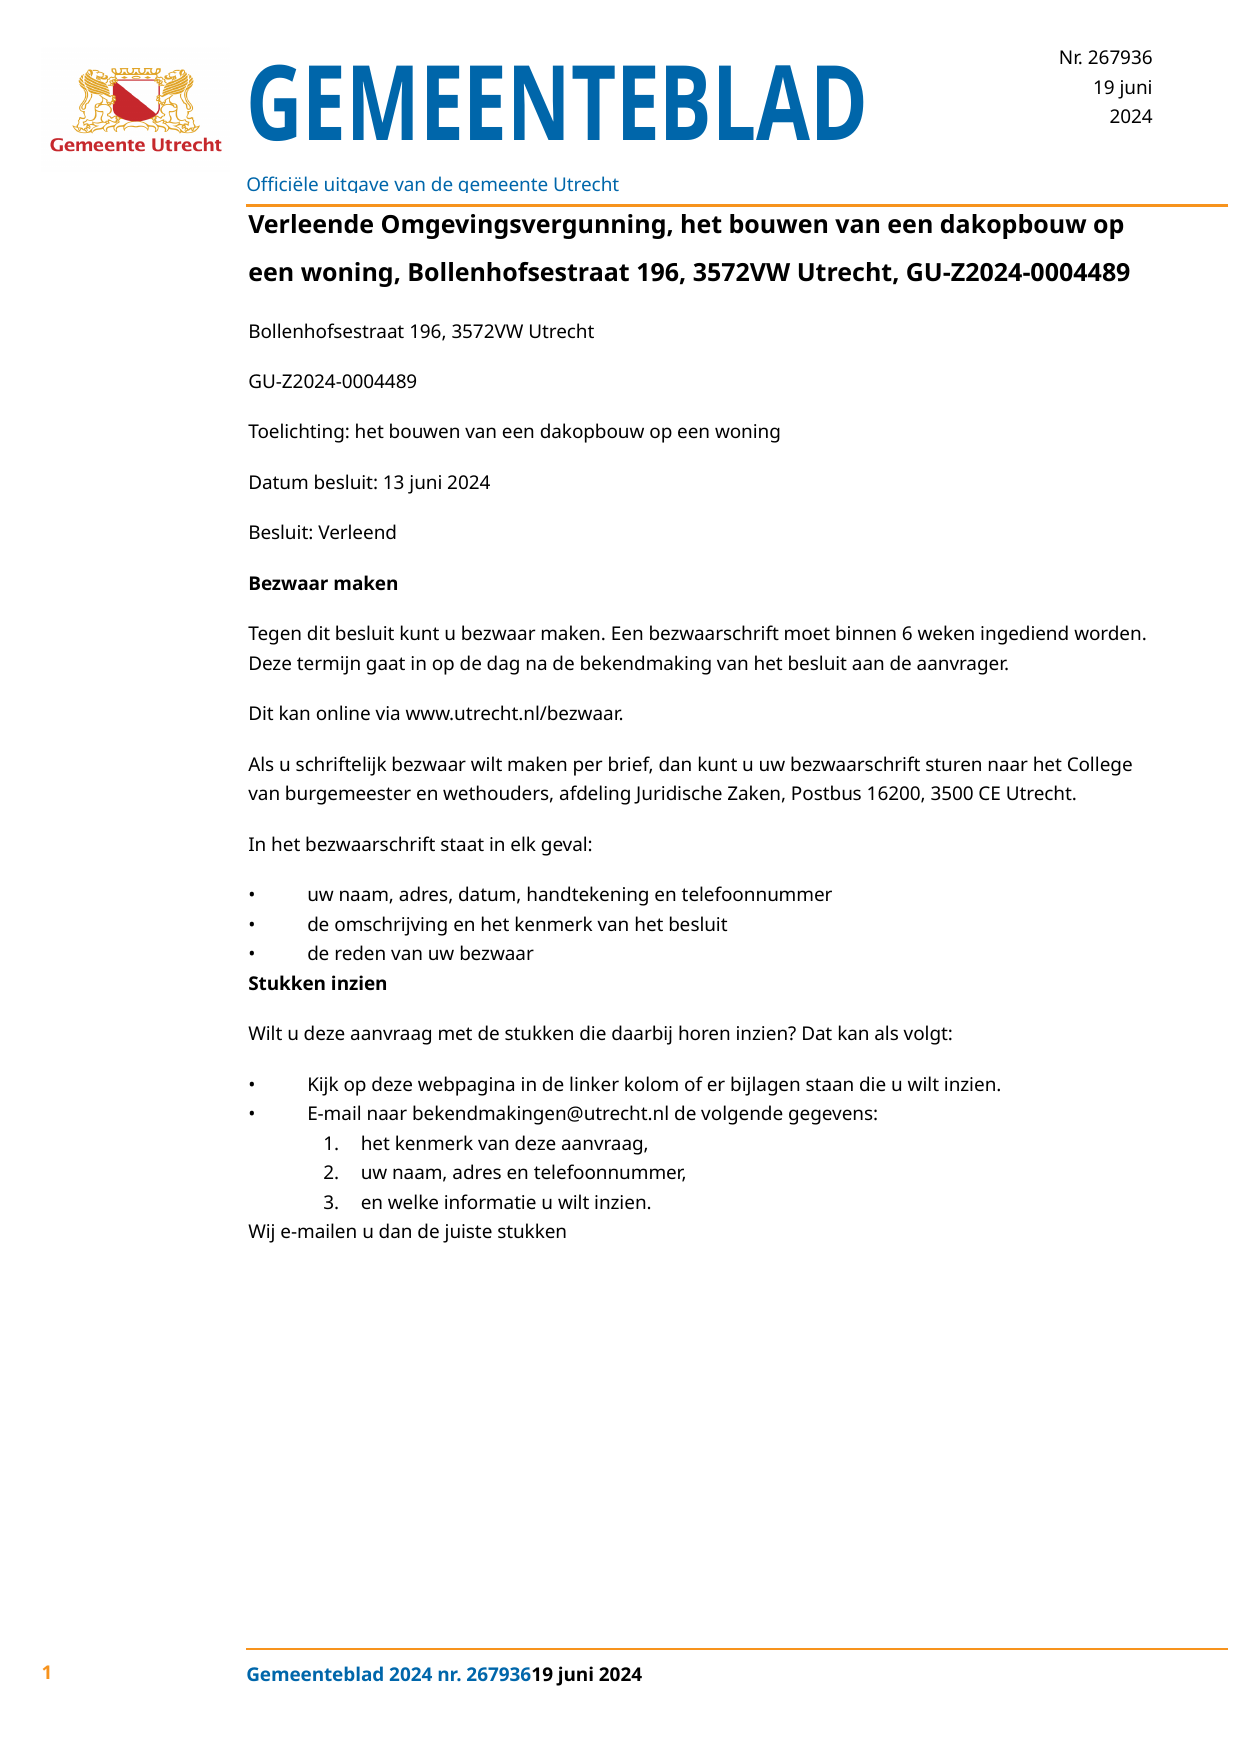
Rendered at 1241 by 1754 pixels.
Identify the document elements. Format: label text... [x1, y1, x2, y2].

list uw naam, adres, datum, handtekening en telefoonnummer [248, 881, 1152, 907]
text Tegen dit besluit kunt u bezwaar maken. Een bezwaarschrift moet binnen 6 weken ingediend worden. Deze termijn gaat in op de dag na de bekendmaking van het besluit aan de aanvrager. [248, 620, 1152, 676]
text Bollenhofsestraat 196, 3572VW Utrecht [248, 318, 1152, 344]
list de omschrijving en het kenmerk van het besluit [248, 911, 1152, 937]
text GU-Z2024-0004489 [248, 368, 1152, 394]
text Wij e-mailen u dan de juiste stukken [248, 1219, 1152, 1244]
text Datum besluit: 13 juni 2024 [248, 469, 1152, 495]
text Bezwaar maken [248, 570, 1152, 596]
list uw naam, adres en telefoonnummer, [323, 1159, 1152, 1185]
text Stukken inzien [248, 970, 1152, 996]
list het kenmerk van deze aanvraag, [323, 1130, 1152, 1156]
text Als u schriftelijk bezwaar wilt maken per brief, dan kunt u uw bezwaarschrift sturen naar het College van burgemeester en wethouders, afdeling Juridische Zaken, Postbus 16200, 3500 CE Utrecht. [248, 751, 1152, 806]
list de reden van uw bezwaar [248, 940, 1152, 966]
text Besluit: Verleend [248, 519, 1152, 545]
text Toelichting: het bouwen van een dakopbouw op een woning [248, 419, 1152, 444]
picture [41, 47, 231, 172]
text Verleende Omgevingsvergunning, het bouwen van een dakopbouw op een woning, Bollenhofsestraat 196, 3572VW Utrecht, GU-Z2024-0004489 [248, 207, 1152, 288]
list Kijk op deze webpagina in de linker kolom of er bijlagen staan die u wilt inzien. [248, 1071, 1152, 1097]
text Dit kan online via www.utrecht.nl/bezwaar. [248, 700, 1152, 726]
text In het bezwaarschrift staat in elk geval: [248, 831, 1152, 857]
list en welke informatie u wilt inzien. [323, 1189, 1152, 1215]
text Wilt u deze aanvraag met de stukken die daarbij horen inzien? Dat kan als volgt: [248, 1020, 1152, 1046]
list E-mail naar bekendmakingen@utrecht.nl de volgende gegevens: [248, 1100, 1152, 1126]
